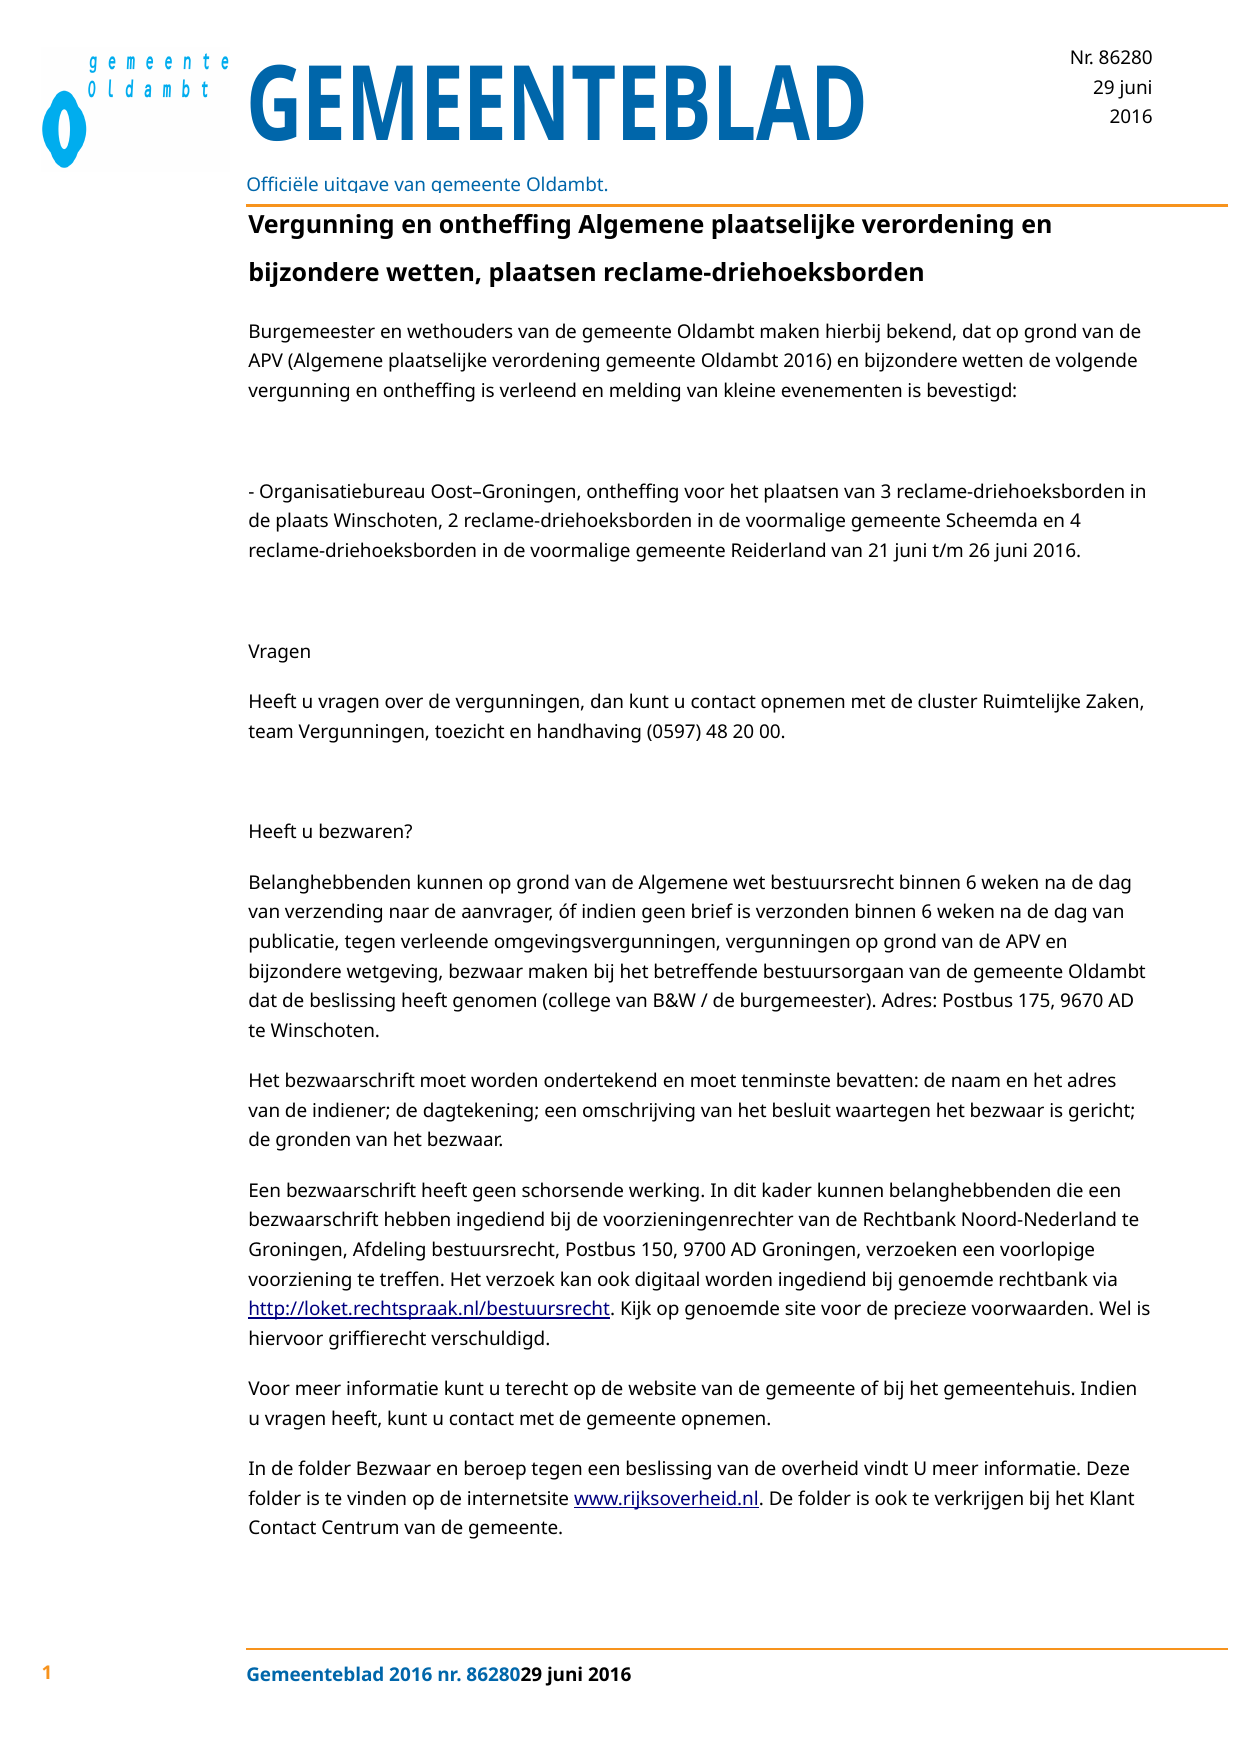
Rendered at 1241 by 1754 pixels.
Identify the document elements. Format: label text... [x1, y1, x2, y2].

text Heeft u bezwaren? [248, 819, 1152, 844]
text Vergunning en ontheffing Algemene plaatselijke verordening en bijzondere wetten, plaatsen reclame-driehoeksborden [248, 207, 1152, 288]
text Heeft u vragen over de vergunningen, dan kunt u contact opnemen met de cluster Ruimtelijke Zaken, team Vergunningen, toezicht en handhaving (0597) 48 20 00. [248, 688, 1152, 744]
text Belanghebbenden kunnen op grond van de Algemene wet bestuursrecht binnen 6 weken na de dag van verzending naar de aanvrager, óf indien geen brief is verzonden binnen 6 weken na de dag van publicatie, tegen verleende omgevingsvergunningen, vergunningen op grond van de APV en bijzondere wetgeving, bezwaar maken bij het betreffende bestuursorgaan van de gemeente Oldambt dat de beslissing heeft genomen (college van B&W / de burgemeester). Adres: Postbus 175, 9670 AD te Winschoten. [248, 869, 1152, 1043]
picture [41, 47, 231, 172]
text In de folder Bezwaar en beroep tegen een beslissing van de overheid vindt U meer informatie. Deze folder is te vinden op de internetsite www.rijksoverheid.nl. De folder is ook te verkrijgen bij het Klant Contact Centrum van de gemeente. [248, 1455, 1152, 1540]
text Voor meer informatie kunt u terecht op de website van de gemeente of bij het gemeentehuis. Indien u vragen heeft, kunt u contact met de gemeente opnemen. [248, 1375, 1152, 1431]
text Een bezwaarschrift heeft geen schorsende werking. In dit kader kunnen belanghebbenden die een bezwaarschrift hebben ingediend bij de voorzieningenrechter van de Rechtbank Noord-Nederland te Groningen, Afdeling bestuursrecht, Postbus 150, 9700 AD Groningen, verzoeken een voorlopige voorziening te treffen. Het verzoek kan ook digitaal worden ingediend bij genoemde rechtbank via http://loket.rechtspraak.nl/bestuursrecht. Kijk op genoemde site voor de precieze voorwaarden. Wel is hiervoor griffierecht verschuldigd. [248, 1177, 1152, 1351]
text - Organisatiebureau Oost–Groningen, ontheffing voor het plaatsen van 3 reclame-driehoeksborden in de plaats Winschoten, 2 reclame-driehoeksborden in de voormalige gemeente Scheemda en 4 reclame-driehoeksborden in de voormalige gemeente Reiderland van 21 juni t/m 26 juni 2016. [248, 478, 1152, 563]
text Het bezwaarschrift moet worden ondertekend en moet tenminste bevatten: de naam en het adres van de indiener; de dagtekening; een omschrijving van het besluit waartegen het bezwaar is gericht; de gronden van het bezwaar. [248, 1067, 1152, 1152]
text Vragen [248, 638, 1152, 664]
text Burgemeester en wethouders van de gemeente Oldambt maken hierbij bekend, dat op grond van de APV (Algemene plaatselijke verordening gemeente Oldambt 2016) en bijzondere wetten de volgende vergunning en ontheffing is verleend en melding van kleine evenementen is bevestigd: [248, 318, 1152, 403]
